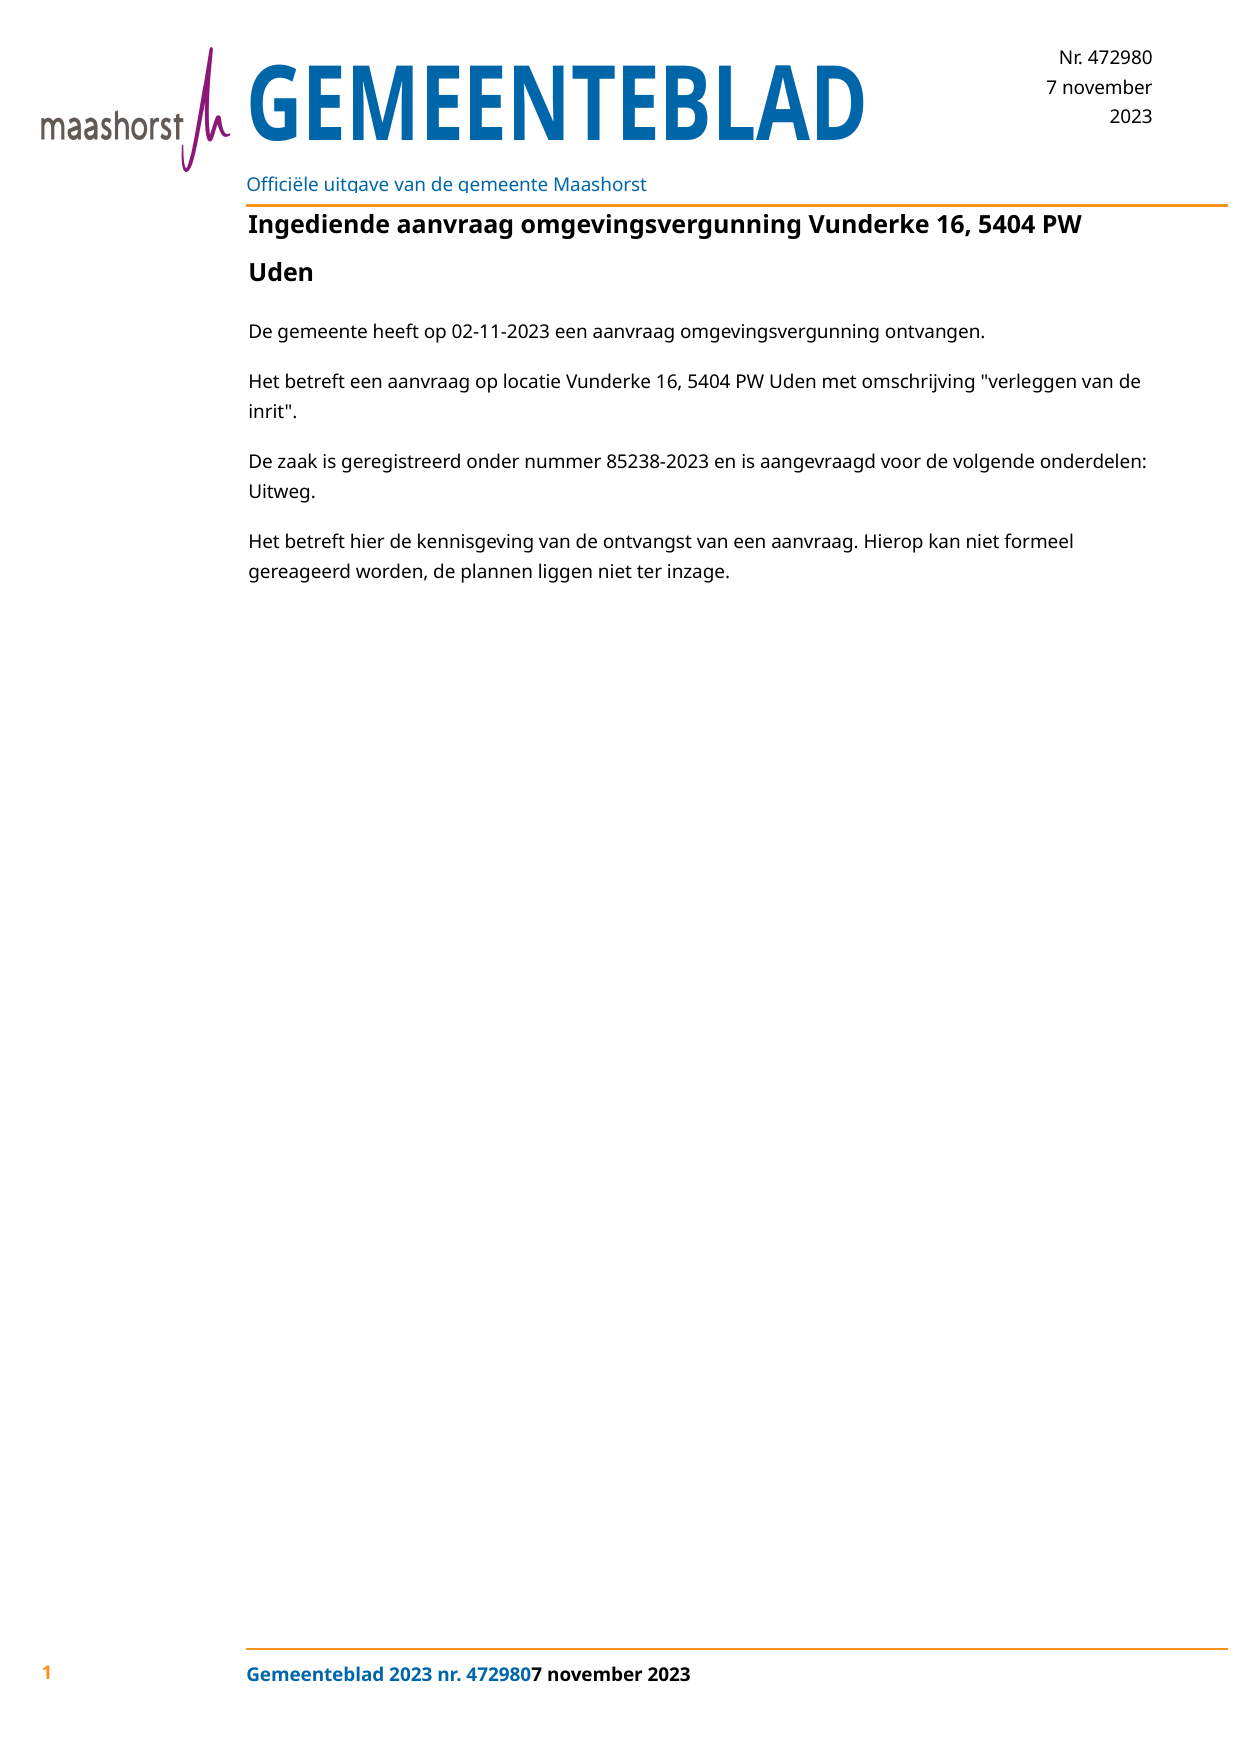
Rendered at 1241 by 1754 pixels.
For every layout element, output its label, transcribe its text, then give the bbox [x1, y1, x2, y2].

text De gemeente heeft op 02-11-2023 een aanvraag omgevingsvergunning ontvangen. [248, 318, 1152, 344]
text Ingediende aanvraag omgevingsvergunning Vunderke 16, 5404 PW Uden [248, 207, 1152, 288]
picture [41, 47, 231, 172]
text Het betreft een aanvraag op locatie Vunderke 16, 5404 PW Uden met omschrijving "verleggen van de inrit". [248, 368, 1152, 424]
text Het betreft hier de kennisgeving van de ontvangst van een aanvraag. Hierop kan niet formeel gereageerd worden, de plannen liggen niet ter inzage. [248, 528, 1152, 584]
text De zaak is geregistreerd onder nummer 85238-2023 en is aangevraagd voor de volgende onderdelen: Uitweg. [248, 448, 1152, 504]
